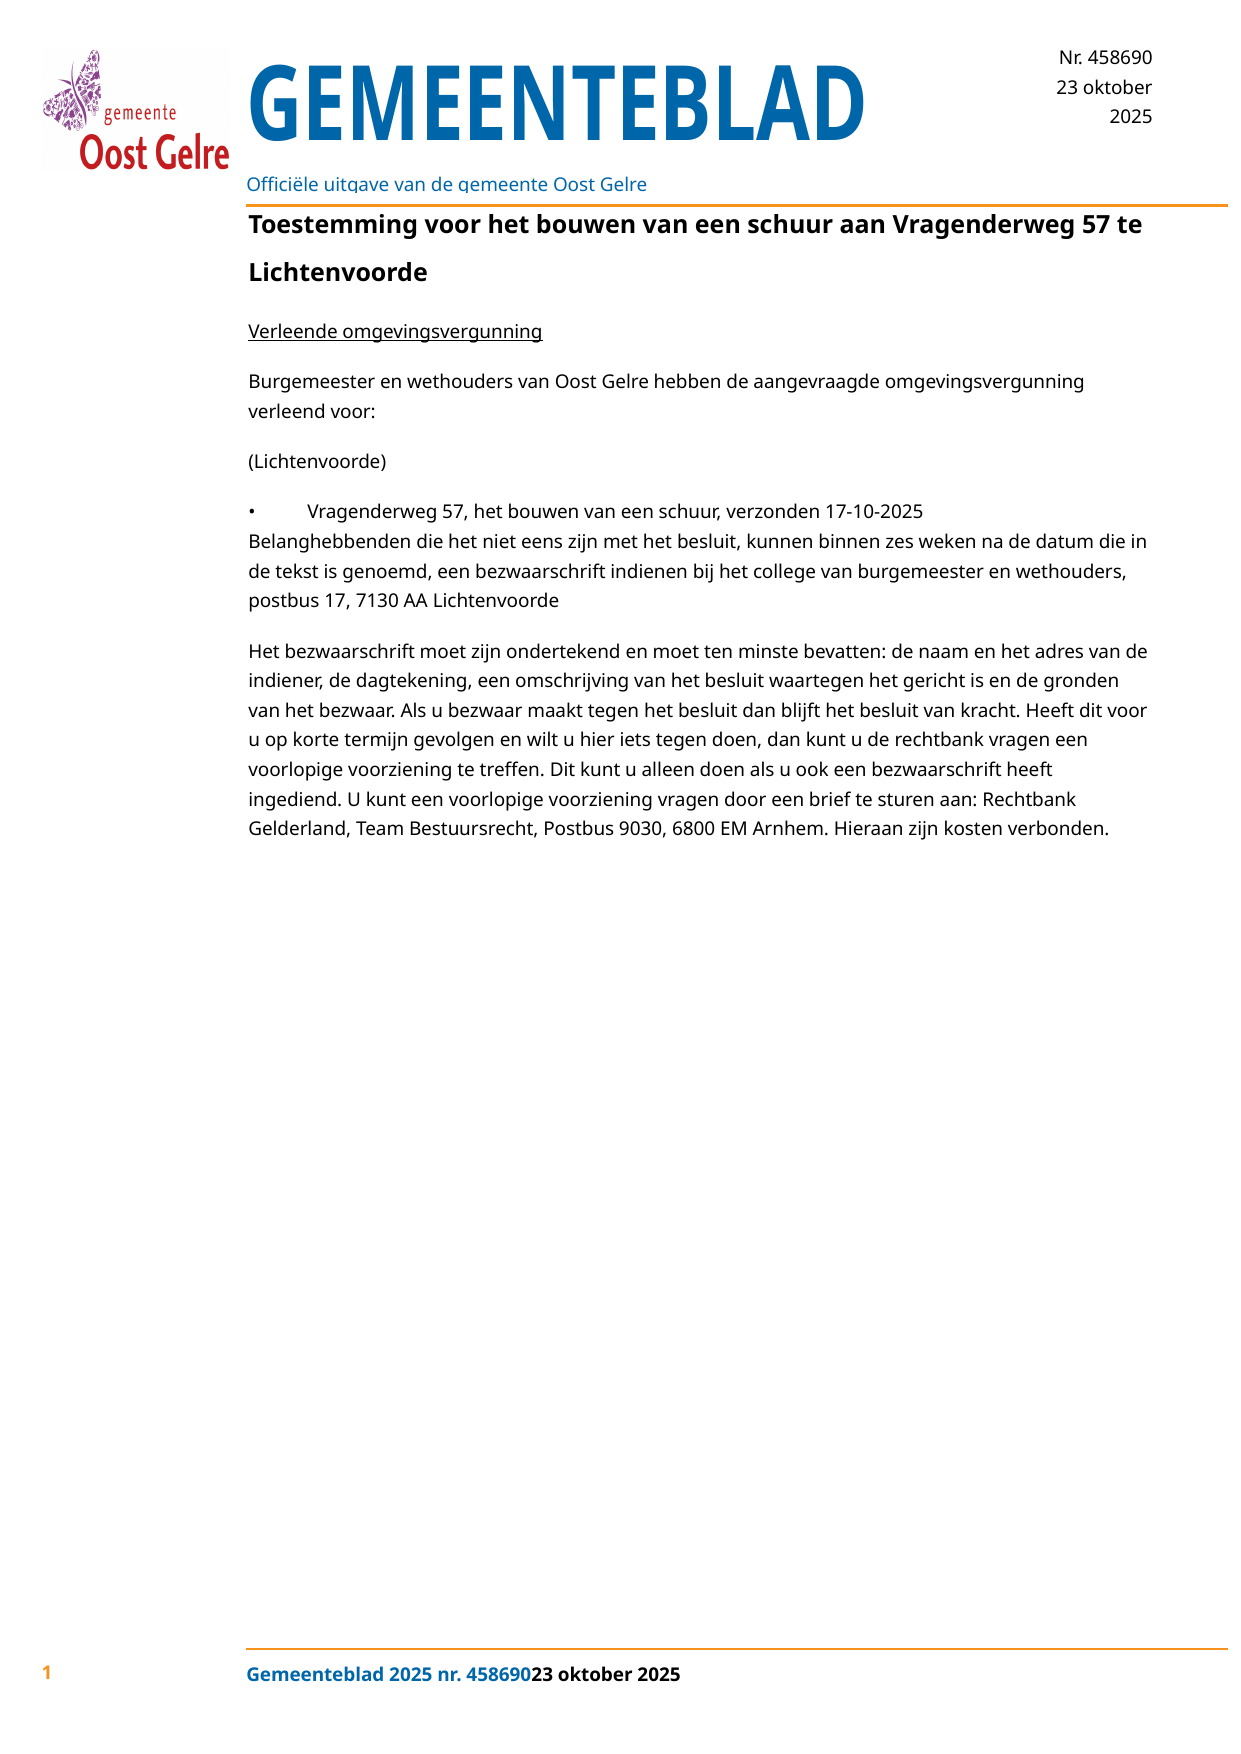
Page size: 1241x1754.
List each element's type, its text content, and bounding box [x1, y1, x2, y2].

text Toestemming voor het bouwen van een schuur aan Vragenderweg 57 te Lichtenvoorde [248, 207, 1152, 288]
text (Lichtenvoorde) [248, 448, 1152, 474]
picture [41, 47, 231, 172]
text Verleende omgevingsvergunning [248, 318, 1152, 344]
text Burgemeester en wethouders van Oost Gelre hebben de aangevraagde omgevingsvergunning verleend voor: [248, 368, 1152, 424]
text Het bezwaarschrift moet zijn ondertekend en moet ten minste bevatten: de naam en het adres van de indiener, de dagtekening, een omschrijving van het besluit waartegen het gericht is en de gronden van het bezwaar. Als u bezwaar maakt tegen het besluit dan blijft het besluit van kracht. Heeft dit voor u op korte termijn gevolgen en wilt u hier iets tegen doen, dan kunt u de rechtbank vragen een voorlopige voorziening te treffen. Dit kunt u alleen doen als u ook een bezwaarschrift heeft ingediend. U kunt een voorlopige voorziening vragen door een brief te sturen aan: Rechtbank Gelderland, Team Bestuursrecht, Postbus 9030, 6800 EM Arnhem. Hieraan zijn kosten verbonden. [248, 638, 1152, 841]
text Belanghebbenden die het niet eens zijn met het besluit, kunnen binnen zes weken na de datum die in de tekst is genoemd, een bezwaarschrift indienen bij het college van burgemeester en wethouders, postbus 17, 7130 AA Lichtenvoorde [248, 528, 1152, 613]
list Vragenderweg 57, het bouwen van een schuur, verzonden 17-10-2025 [248, 499, 1152, 524]
